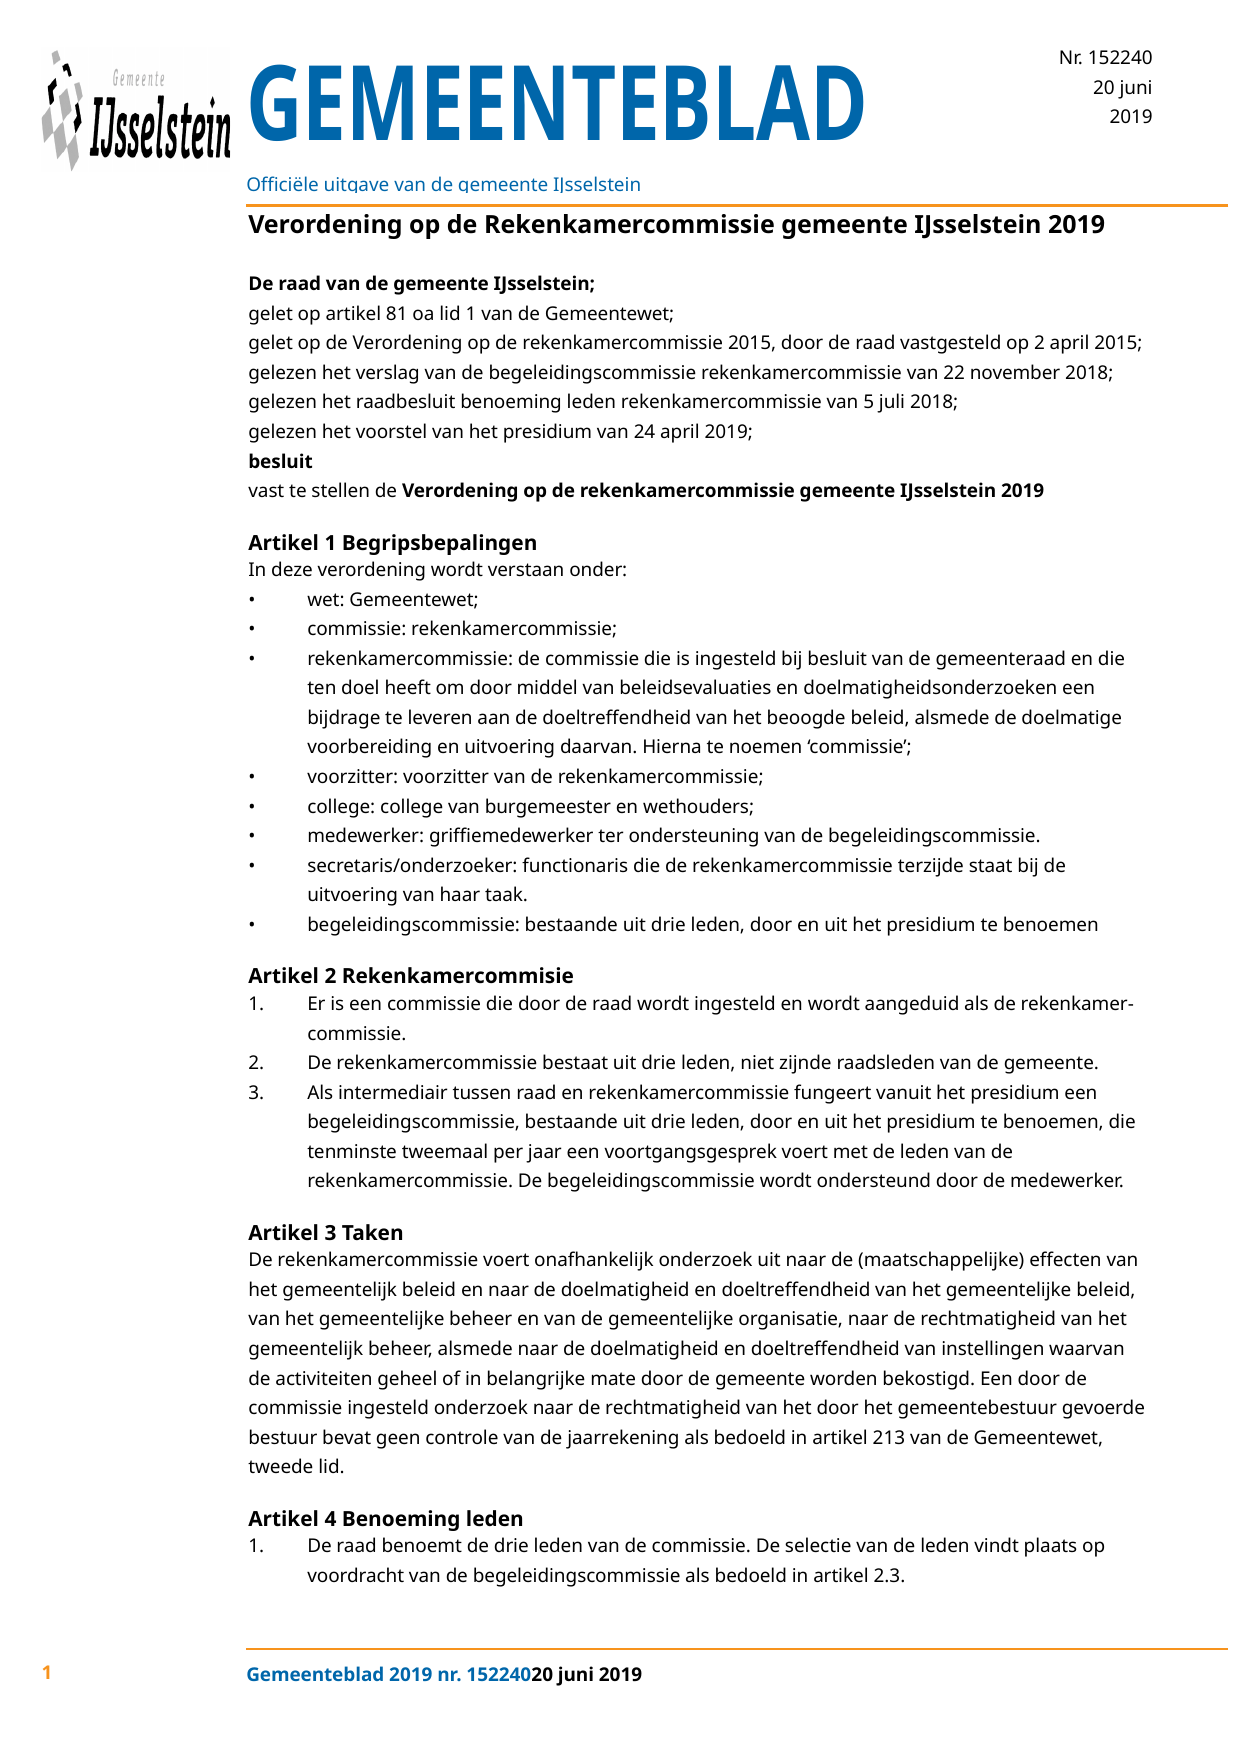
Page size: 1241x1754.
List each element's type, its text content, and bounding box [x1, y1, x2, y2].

text vast te stellen de Verordening op de rekenkamercommissie gemeente IJsselstein 2019 [248, 477, 1152, 503]
list Er is een commissie die door de raad wordt ingesteld en wordt aangeduid als de rekenkamer-commissie. [248, 990, 1152, 1045]
list De rekenkamercommissie bestaat uit drie leden, niet zijnde raadsleden van de gemeente. [248, 1049, 1152, 1075]
text Verordening op de Rekenkamercommissie gemeente IJsselstein 2019 [248, 207, 1152, 241]
text In deze verordening wordt verstaan onder: [248, 556, 1152, 582]
list commissie: rekenkamercommissie; [248, 615, 1152, 641]
list begeleidingscommissie: bestaande uit drie leden, door en uit het presidium te benoemen [248, 911, 1152, 937]
text Artikel 4 Benoeming leden [248, 1504, 1152, 1532]
text Artikel 2 Rekenkamercommisie [248, 962, 1152, 990]
list medewerker: griffiemedewerker ter ondersteuning van de begeleidingscommissie. [248, 822, 1152, 848]
text De rekenkamercommissie voert onafhankelijk onderzoek uit naar de (maatschappelijke) effecten van het gemeentelijk beleid en naar de doelmatigheid en doeltreffendheid van het gemeentelijke beleid, van het gemeentelijke beheer en van de gemeentelijke organisatie, naar de rechtmatigheid van het gemeentelijk beheer, alsmede naar de doelmatigheid en doeltreffendheid van instellingen waarvan de activiteiten geheel of in belangrijke mate door de gemeente worden bekostigd. Een door de commissie ingesteld onderzoek naar de rechtmatigheid van het door het gemeentebestuur gevoerde bestuur bevat geen controle van de jaarrekening als bedoeld in artikel 213 van de Gemeentewet, tweede lid. [248, 1246, 1152, 1479]
list rekenkamercommissie: de commissie die is ingesteld bij besluit van de gemeenteraad en die ten doel heeft om door middel van beleidsevaluaties en doelmatigheidsonderzoeken een bijdrage te leveren aan de doeltreffendheid van het beoogde beleid, alsmede de doelmatige voorbereiding en uitvoering daarvan. Hierna te noemen ‘commissie’; [248, 645, 1152, 759]
list college: college van burgemeester en wethouders; [248, 793, 1152, 819]
text gelet op de Verordening op de rekenkamercommissie 2015, door de raad vastgesteld op 2 april 2015; [248, 329, 1152, 355]
list Als intermediair tussen raad en rekenkamercommissie fungeert vanuit het presidium een begeleidingscommissie, bestaande uit drie leden, door en uit het presidium te benoemen, die tenminste tweemaal per jaar een voortgangsgesprek voert met de leden van de rekenkamercommissie. De begeleidingscommissie wordt ondersteund door de medewerker. [248, 1079, 1152, 1193]
text gelezen het voorstel van het presidium van 24 april 2019; [248, 418, 1152, 444]
list De raad benoemt de drie leden van de commissie. De selectie van de leden vindt plaats op voordracht van de begeleidingscommissie als bedoeld in artikel 2.3. [248, 1532, 1152, 1588]
text Artikel 3 Taken [248, 1218, 1152, 1246]
list secretaris/onderzoeker: functionaris die de rekenkamercommissie terzijde staat bij de uitvoering van haar taak. [248, 852, 1152, 907]
list wet: Gemeentewet; [248, 586, 1152, 612]
text besluit [248, 448, 1152, 473]
text Artikel 1 Begripsbepalingen [248, 528, 1152, 556]
text De raad van de gemeente IJsselstein; [248, 270, 1152, 296]
list voorzitter: voorzitter van de rekenkamercommissie; [248, 763, 1152, 789]
picture [41, 47, 231, 172]
text gelet op artikel 81 oa lid 1 van de Gemeentewet; [248, 300, 1152, 326]
text gelezen het raadbesluit benoeming leden rekenkamercommissie van 5 juli 2018; [248, 389, 1152, 414]
text gelezen het verslag van de begeleidingscommissie rekenkamercommissie van 22 november 2018; [248, 359, 1152, 385]
